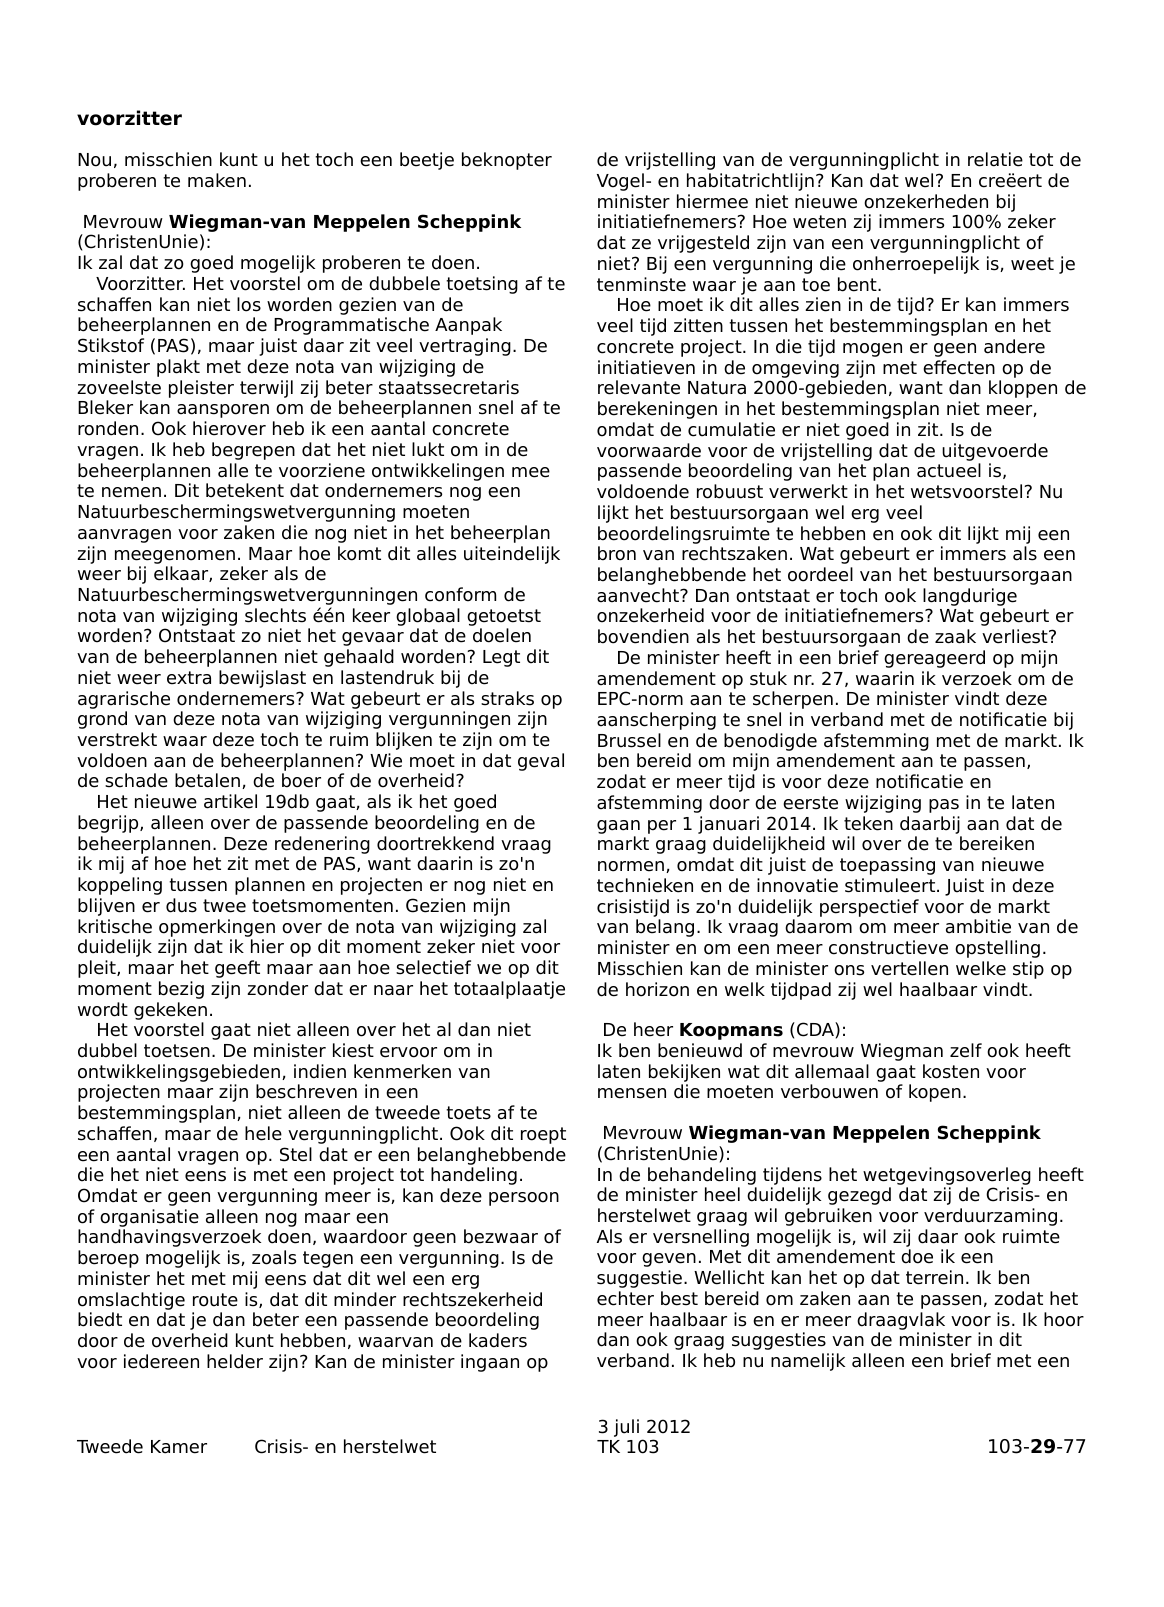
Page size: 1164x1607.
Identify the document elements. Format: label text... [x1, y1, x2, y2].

text de vrijstelling van de vergunningplicht in relatie tot de Vogel- en habitatrichtlijn? Kan dat wel? En creëert de minister hiermee niet nieuwe onzekerheden bij initiatiefnemers? Hoe weten zij immers 100% zeker dat ze vrijgesteld zijn van een vergunningplicht of niet? Bij een vergunning die onherroepelijk is, weet je tenminste waar je aan toe bent. [596, 150, 1087, 295]
text Het voorstel gaat niet alleen over het al dan niet dubbel toetsen. De minister kiest ervoor om in ontwikkelingsgebieden, indien kenmerken van projecten maar zijn beschreven in een bestemmingsplan, niet alleen de tweede toets af te schaffen, maar de hele vergunningplicht. Ook dit roept een aantal vragen op. Stel dat er een belanghebbende die het niet eens is met een project tot handeling. Omdat er geen vergunning meer is, kan deze persoon of organisatie alleen nog maar een handhavingsverzoek doen, waardoor geen bezwaar of beroep mogelijk is, zoals tegen een vergunning. Is de minister het met mij eens dat dit wel een erg omslachtige route is, dat dit minder rechtszekerheid biedt en dat je dan beter een passende beoordeling door de overheid kunt hebben, waarvan de kaders voor iedereen helder zijn? Kan de minister ingaan op [77, 1020, 567, 1372]
text Hoe moet ik dit alles zien in de tijd? Er kan immers veel tijd zitten tussen het bestemmingsplan en het concrete project. In die tijd mogen er geen andere initiatieven in de omgeving zijn met effecten op de relevante Natura 2000-gebieden, want dan kloppen de berekeningen in het bestemmingsplan niet meer, omdat de cumulatie er niet goed in zit. Is de voorwaarde voor de vrijstelling dat de uitgevoerde passende beoordeling van het plan actueel is, voldoende robuust verwerkt in het wetsvoorstel? Nu lijkt het bestuursorgaan wel erg veel beoordelingsruimte te hebben en ook dit lijkt mij een bron van rechtszaken. Wat gebeurt er immers als een belanghebbende het oordeel van het bestuursorgaan aanvecht? Dan ontstaat er toch ook langdurige onzekerheid voor de initiatiefnemers? Wat gebeurt er bovendien als het bestuursorgaan de zaak verliest? [596, 295, 1087, 648]
text Mevrouw Wiegman-van Meppelen Scheppink (ChristenUnie): [596, 1123, 1087, 1164]
text Het nieuwe artikel 19db gaat, als ik het goed begrijp, alleen over de passende beoordeling en de beheerplannen. Deze redenering doortrekkend vraag ik mij af hoe het zit met de PAS, want daarin is zo'n koppeling tussen plannen en projecten er nog niet en blijven er dus twee toetsmomenten. Gezien mijn kritische opmerkingen over de nota van wijziging zal duidelijk zijn dat ik hier op dit moment zeker niet voor pleit, maar het geeft maar aan hoe selectief we op dit moment bezig zijn zonder dat er naar het totaalplaatje wordt gekeken. [77, 792, 567, 1020]
text Nou, misschien kunt u het toch een beetje beknopter proberen te maken. [77, 150, 567, 192]
text De minister heeft in een brief gereageerd op mijn amendement op stuk nr. 27, waarin ik verzoek om de EPC-norm aan te scherpen. De minister vindt deze aanscherping te snel in verband met de notificatie bij Brussel en de benodigde afstemming met de markt. Ik ben bereid om mijn amendement aan te passen, zodat er meer tijd is voor deze notificatie en afstemming door de eerste wijziging pas in te laten gaan per 1 januari 2014. Ik teken daarbij aan dat de markt graag duidelijkheid wil over de te bereiken normen, omdat dit juist de toepassing van nieuwe technieken en de innovatie stimuleert. Juist in deze crisistijd is zo'n duidelijk perspectief voor de markt van belang. Ik vraag daarom om meer ambitie van de minister en om een meer constructieve opstelling. Misschien kan de minister ons vertellen welke stip op de horizon en welk tijdpad zij wel haalbaar vindt. [596, 648, 1087, 1000]
text Ik ben benieuwd of mevrouw Wiegman zelf ook heeft laten bekijken wat dit allemaal gaat kosten voor mensen die moeten verbouwen of kopen. [596, 1041, 1087, 1103]
text Ik zal dat zo goed mogelijk proberen te doen. [77, 253, 567, 274]
text In de behandeling tijdens het wetgevingsoverleg heeft de minister heel duidelijk gezegd dat zij de Crisis- en herstelwet graag wil gebruiken voor verduurzaming. Als er versnelling mogelijk is, wil zij daar ook ruimte voor geven. Met dit amendement doe ik een suggestie. Wellicht kan het op dat terrein. Ik ben echter best bereid om zaken aan te passen, zodat het meer haalbaar is en er meer draagvlak voor is. Ik hoor dan ook graag suggesties van de minister in dit verband. Ik heb nu namelijk alleen een brief met een [596, 1164, 1087, 1372]
text Mevrouw Wiegman-van Meppelen Scheppink (ChristenUnie): [77, 212, 567, 253]
text Voorzitter. Het voorstel om de dubbele toetsing af te schaffen kan niet los worden gezien van de beheerplannen en de Programmatische Aanpak Stikstof (PAS), maar juist daar zit veel vertraging. De minister plakt met deze nota van wijziging de zoveelste pleister terwijl zij beter staatssecretaris Bleker kan aansporen om de beheerplannen snel af te ronden. Ook hierover heb ik een aantal concrete vragen. Ik heb begrepen dat het niet lukt om in de beheerplannen alle te voorziene ontwikkelingen mee te nemen. Dit betekent dat ondernemers nog een Natuurbeschermingswetvergunning moeten aanvragen voor zaken die nog niet in het beheerplan zijn meegenomen. Maar hoe komt dit alles uiteindelijk weer bij elkaar, zeker als de Natuurbeschermingswetvergunningen conform de nota van wijziging slechts één keer globaal getoetst worden? Ontstaat zo niet het gevaar dat de doelen van de beheerplannen niet gehaald worden? Legt dit niet weer extra bewijslast en lastendruk bij de agrarische ondernemers? Wat gebeurt er als straks op grond van deze nota van wijziging vergunningen zijn verstrekt waar deze toch te ruim blijken te zijn om te voldoen aan de beheerplannen? Wie moet in dat geval de schade betalen, de boer of de overheid? [77, 274, 567, 792]
text De heer Koopmans (CDA): [596, 1020, 1087, 1041]
